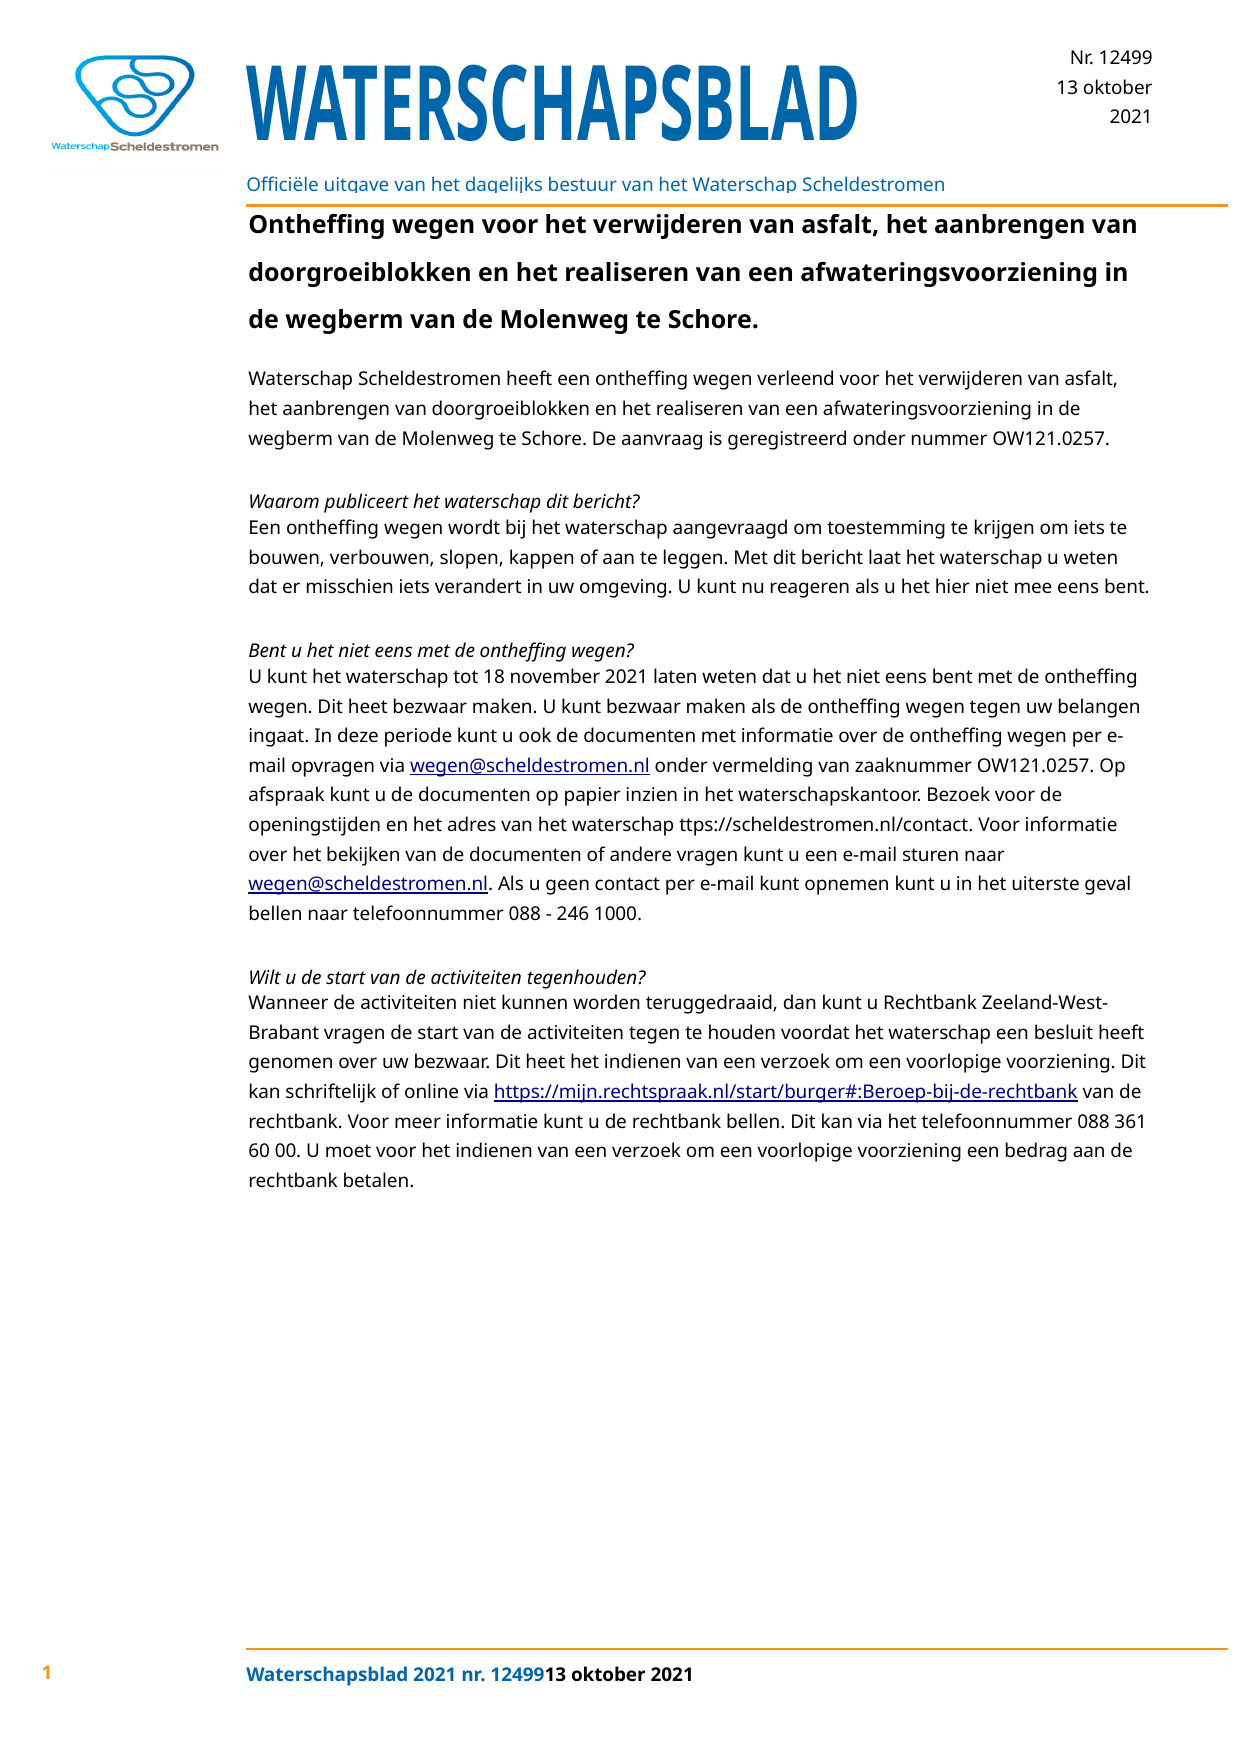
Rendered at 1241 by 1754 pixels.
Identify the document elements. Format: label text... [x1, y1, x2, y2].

text U kunt het waterschap tot 18 november 2021 laten weten dat u het niet eens bent met de ontheffing wegen. Dit heet bezwaar maken. U kunt bezwaar maken als de ontheffing wegen tegen uw belangen ingaat. In deze periode kunt u ook de documenten met informatie over de ontheffing wegen per e-mail opvragen via wegen@scheldestromen.nl onder vermelding van zaaknummer OW121.0257. Op afspraak kunt u de documenten op papier inzien in het waterschapskantoor. Bezoek voor de openingstijden en het adres van het waterschap ttps://scheldestromen.nl/contact. Voor informatie over het bekijken van de documenten of andere vragen kunt u een e-mail sturen naar wegen@scheldestromen.nl. Als u geen contact per e-mail kunt opnemen kunt u in het uiterste geval bellen naar telefoonnummer 088 - 246 1000. [248, 663, 1152, 926]
picture [41, 47, 231, 172]
text Waterschap Scheldestromen heeft een ontheffing wegen verleend voor het verwijderen van asfalt, het aanbrengen van doorgroeiblokken en het realiseren van een afwateringsvoorziening in de wegberm van de Molenweg te Schore. De aanvraag is geregistreerd onder nummer OW121.0257. [248, 366, 1152, 450]
text Een ontheffing wegen wordt bij het waterschap aangevraagd om toestemming te krijgen om iets te bouwen, verbouwen, slopen, kappen of aan te leggen. Met dit bericht laat het waterschap u weten dat er misschien iets verandert in uw omgeving. U kunt nu reageren als u het hier niet mee eens bent. [248, 514, 1152, 599]
text Wanneer de activiteiten niet kunnen worden teruggedraaid, dan kunt u Rechtbank Zeeland-West-Brabant vragen de start van de activiteiten tegen te houden voordat het waterschap een besluit heeft genomen over uw bezwaar. Dit heet het indienen van een verzoek om een voorlopige voorziening. Dit kan schriftelijk of online via https://mijn.rechtspraak.nl/start/burger#:Beroep-bij-de-rechtbank van de rechtbank. Voor meer informatie kunt u de rechtbank bellen. Dit kan via het telefoonnummer 088 361 60 00. U moet voor het indienen van een verzoek om een voorlopige voorziening een bedrag aan de rechtbank betalen. [248, 989, 1152, 1193]
text Wilt u de start van de activiteiten tegenhouden? [248, 964, 1152, 989]
text Ontheffing wegen voor het verwijderen van asfalt, het aanbrengen van doorgroeiblokken en het realiseren van een afwateringsvoorziening in de wegberm van de Molenweg te Schore. [248, 207, 1152, 336]
text Bent u het niet eens met de ontheffing wegen? [248, 637, 1152, 663]
text Waarom publiceert het waterschap dit bericht? [248, 489, 1152, 514]
